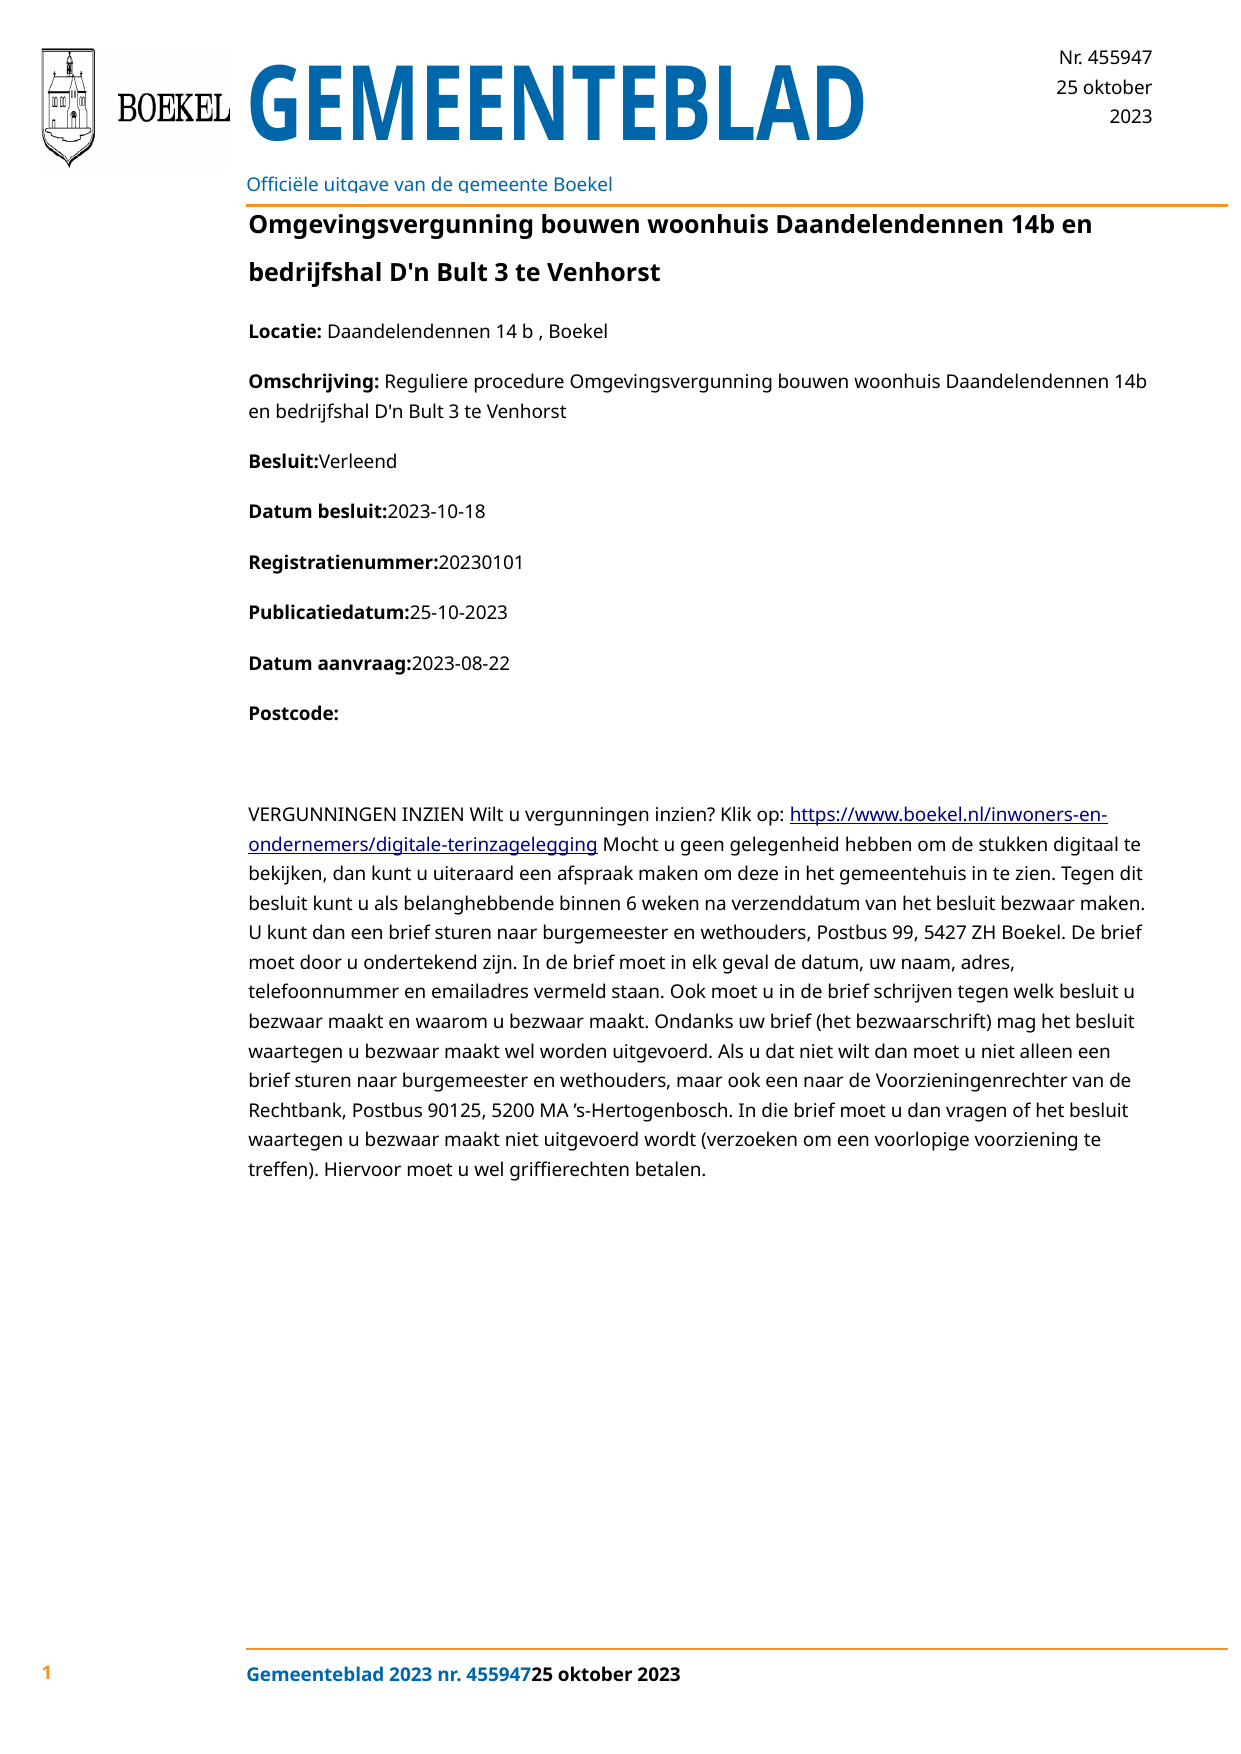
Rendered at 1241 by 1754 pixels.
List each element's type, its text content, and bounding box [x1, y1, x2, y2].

picture [41, 47, 231, 172]
text VERGUNNINGEN INZIEN Wilt u vergunningen inzien? Klik op: https://www.boekel.nl/inwoners-en-ondernemers/digitale-terinzagelegging Mocht u geen gelegenheid hebben om de stukken digitaal te bekijken, dan kunt u uiteraard een afspraak maken om deze in het gemeentehuis in te zien. Tegen dit besluit kunt u als belanghebbende binnen 6 weken na verzenddatum van het besluit bezwaar maken. U kunt dan een brief sturen naar burgemeester en wethouders, Postbus 99, 5427 ZH Boekel. De brief moet door u ondertekend zijn. In de brief moet in elk geval de datum, uw naam, adres, telefoonnummer en emailadres vermeld staan. Ook moet u in de brief schrijven tegen welk besluit u bezwaar maakt en waarom u bezwaar maakt. Ondanks uw brief (het bezwaarschrift) mag het besluit waartegen u bezwaar maakt wel worden uitgevoerd. Als u dat niet wilt dan moet u niet alleen een brief sturen naar burgemeester en wethouders, maar ook een naar de Voorzieningenrechter van de Rechtbank, Postbus 90125, 5200 MA ’s-Hertogenbosch. In die brief moet u dan vragen of het besluit waartegen u bezwaar maakt niet uitgevoerd wordt (verzoeken om een voorlopige voorziening te treffen). Hiervoor moet u wel griffierechten betalen. [248, 801, 1152, 1182]
text Datum aanvraag:2023-08-22 [248, 650, 1152, 676]
text Postcode: [248, 700, 1152, 726]
text Omgevingsvergunning bouwen woonhuis Daandelendennen 14b en bedrijfshal D'n Bult 3 te Venhorst [248, 207, 1152, 288]
text Registratienummer:20230101 [248, 549, 1152, 575]
text Omschrijving: Reguliere procedure Omgevingsvergunning bouwen woonhuis Daandelendennen 14b en bedrijfshal D'n Bult 3 te Venhorst [248, 368, 1152, 424]
text Besluit:Verleend [248, 448, 1152, 474]
text Locatie: Daandelendennen 14 b , Boekel [248, 318, 1152, 344]
text Datum besluit:2023-10-18 [248, 499, 1152, 524]
text Publicatiedatum:25-10-2023 [248, 599, 1152, 625]
